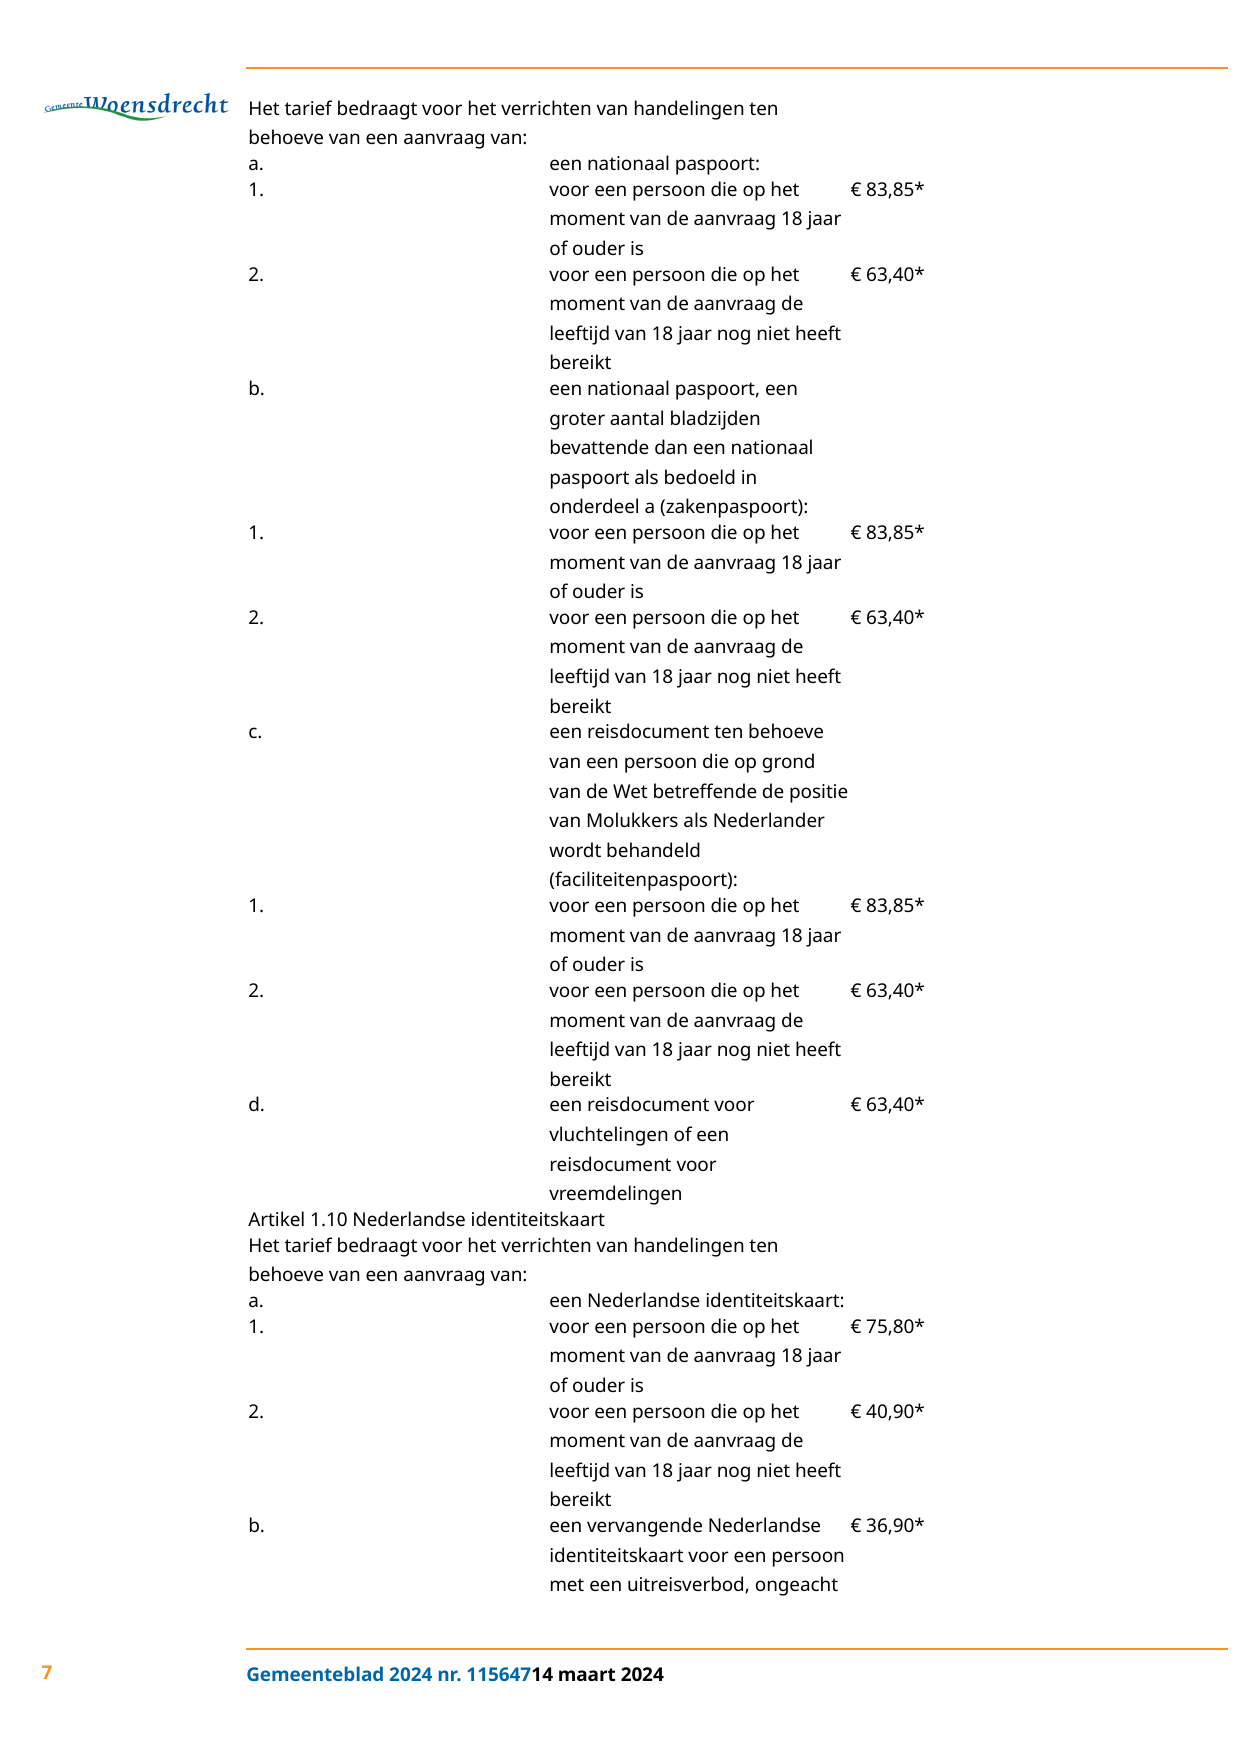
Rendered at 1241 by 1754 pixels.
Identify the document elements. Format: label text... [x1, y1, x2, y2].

table_cell voor een persoon die op het moment van de aanvraag de leeftijd van 18 jaar nog niet heeft bereikt [549, 604, 850, 719]
table_cell 1. [248, 892, 549, 977]
table_cell c. [248, 719, 549, 892]
table_cell € 75,80* [850, 1313, 1152, 1398]
table_cell € 83,85* [850, 519, 1152, 604]
table_cell een vervangende Nederlandse identiteitskaart voor een persoon met een uitreisverbod, ongeacht [549, 1512, 850, 1597]
table_cell € 40,90* [850, 1398, 1152, 1512]
table_cell voor een persoon die op het moment van de aanvraag de leeftijd van 18 jaar nog niet heeft bereikt [549, 1398, 850, 1512]
table_cell [850, 375, 1152, 519]
table_cell d. [248, 1092, 549, 1206]
table_cell 2. [248, 604, 549, 719]
table_cell voor een persoon die op het moment van de aanvraag de leeftijd van 18 jaar nog niet heeft bereikt [549, 261, 850, 375]
table_cell € 63,40* [850, 977, 1152, 1092]
table_cell [850, 1287, 1152, 1313]
picture [41, 47, 231, 172]
table_cell € 63,40* [850, 261, 1152, 375]
table_cell 2. [248, 261, 549, 375]
table_cell 2. [248, 1398, 549, 1512]
table_cell voor een persoon die op het moment van de aanvraag de leeftijd van 18 jaar nog niet heeft bereikt [549, 977, 850, 1092]
table_cell een nationaal paspoort, een groter aantal bladzijden bevattende dan een nationaal paspoort als bedoeld in onderdeel a (zakenpaspoort): [549, 375, 850, 519]
table_cell [850, 719, 1152, 892]
table_cell 1. [248, 176, 549, 261]
table_cell 2. [248, 977, 549, 1092]
table_cell Artikel 1.10 Nederlandse identiteitskaart [248, 1206, 850, 1232]
table_cell een nationaal paspoort: [549, 150, 850, 176]
table_cell voor een persoon die op het moment van de aanvraag 18 jaar of ouder is [549, 892, 850, 977]
table_cell Het tarief bedraagt voor het verrichten van handelingen ten behoeve van een aanvraag van: [248, 1232, 850, 1287]
table_cell voor een persoon die op het moment van de aanvraag 18 jaar of ouder is [549, 519, 850, 604]
table_cell voor een persoon die op het moment van de aanvraag 18 jaar of ouder is [549, 1313, 850, 1398]
table_cell een reisdocument ten behoeve van een persoon die op grond van de Wet betreffende de positie van Molukkers als Nederlander wordt behandeld (faciliteitenpaspoort): [549, 719, 850, 892]
table_cell 1. [248, 1313, 549, 1398]
table_cell [850, 150, 1152, 176]
table_cell 1. [248, 519, 549, 604]
table_cell € 63,40* [850, 1092, 1152, 1206]
table_cell [850, 1232, 1152, 1287]
table_cell [850, 1206, 1152, 1232]
table_cell € 36,90* [850, 1512, 1152, 1597]
table_cell € 83,85* [850, 176, 1152, 261]
table_cell a. [248, 150, 549, 176]
table_cell een reisdocument voor vluchtelingen of een reisdocument voor vreemdelingen [549, 1092, 850, 1206]
table_cell b. [248, 375, 549, 519]
table_cell een Nederlandse identiteitskaart: [549, 1287, 850, 1313]
table_cell voor een persoon die op het moment van de aanvraag 18 jaar of ouder is [549, 176, 850, 261]
table_cell a. [248, 1287, 549, 1313]
table_cell Het tarief bedraagt voor het verrichten van handelingen ten behoeve van een aanvraag van: [248, 95, 850, 150]
table_cell b. [248, 1512, 549, 1597]
table_cell € 83,85* [850, 892, 1152, 977]
table_cell € 63,40* [850, 604, 1152, 719]
table_cell [850, 95, 1152, 150]
